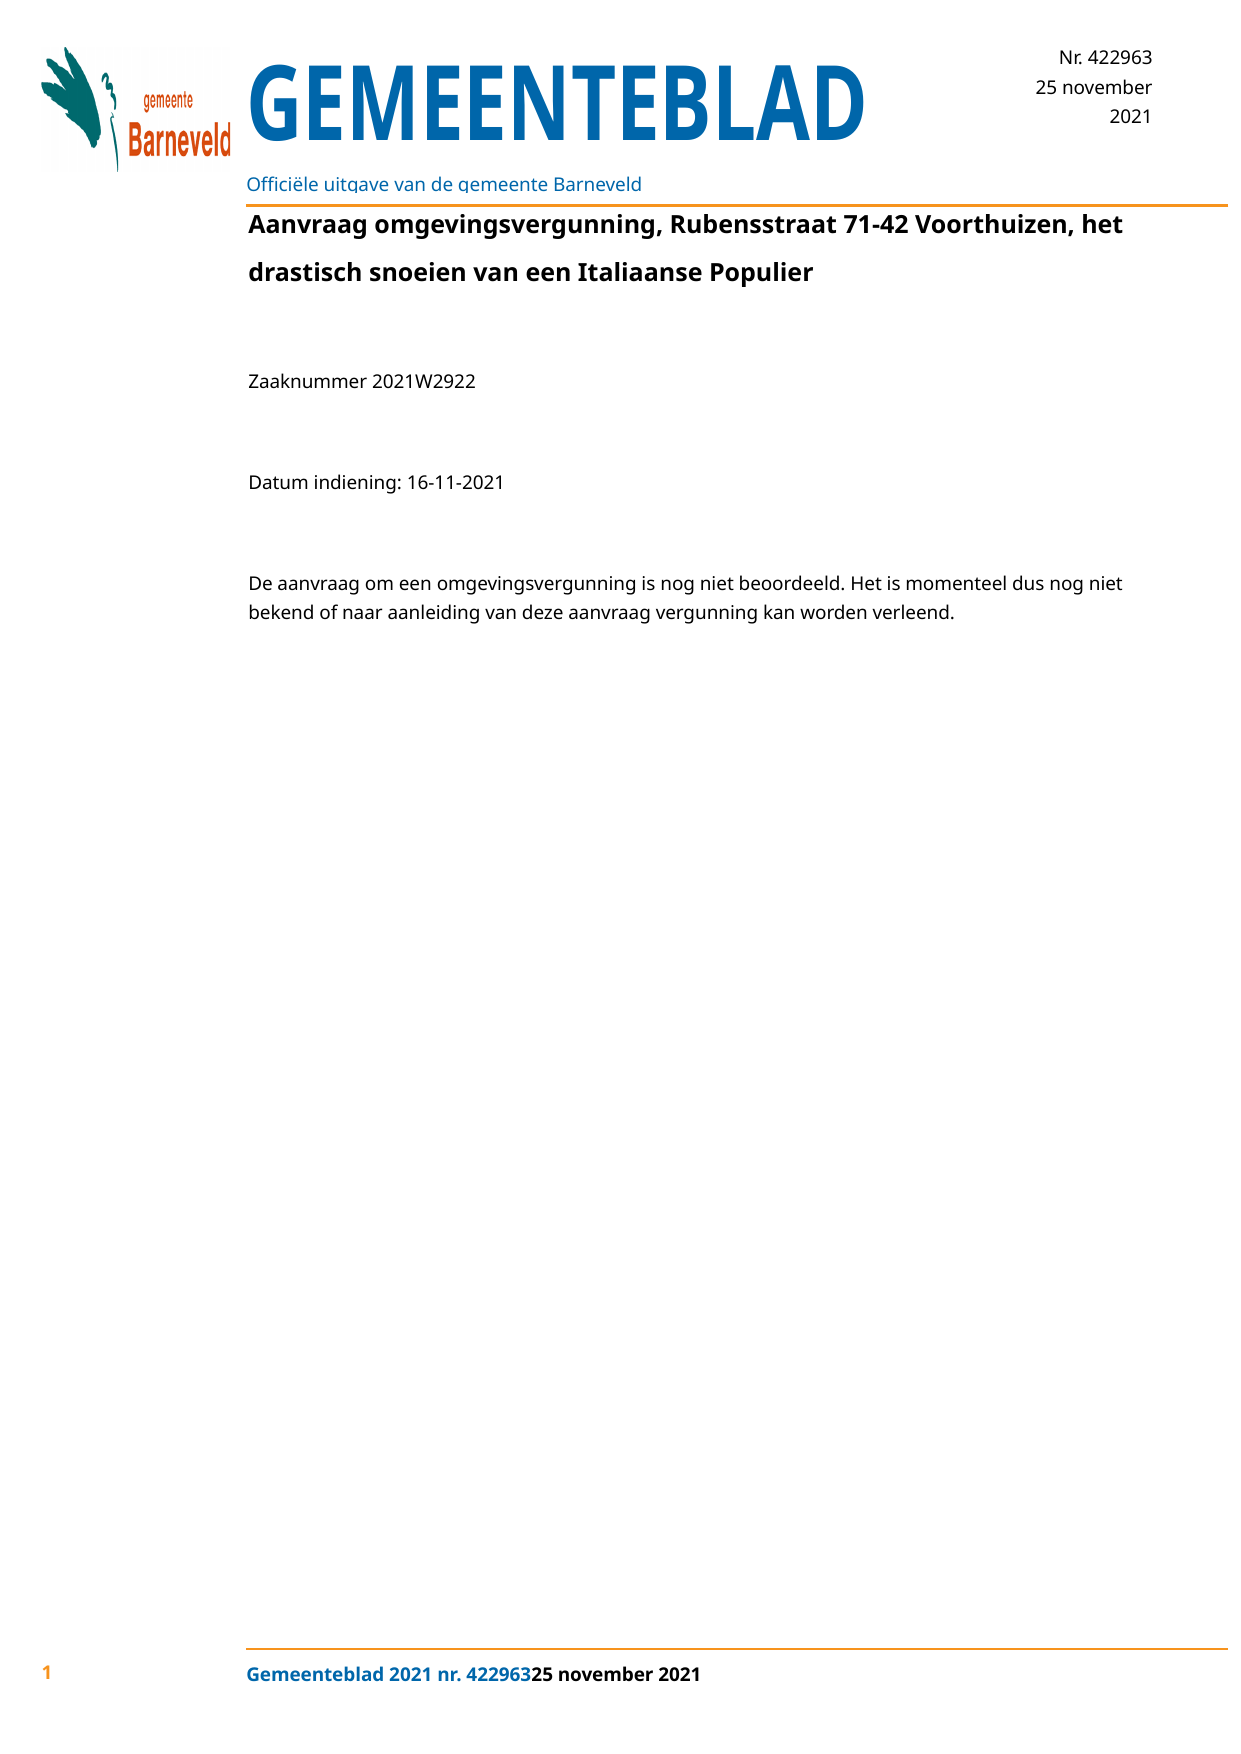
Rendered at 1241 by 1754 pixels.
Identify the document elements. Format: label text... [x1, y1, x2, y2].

text Aanvraag omgevingsvergunning, Rubensstraat 71-42 Voorthuizen, het drastisch snoeien van een Italiaanse Populier [248, 207, 1152, 288]
text Zaaknummer 2021W2922 [248, 368, 1152, 394]
text Datum indiening: 16-11-2021 [248, 469, 1152, 495]
picture [41, 47, 231, 172]
text De aanvraag om een omgevingsvergunning is nog niet beoordeeld. Het is momenteel dus nog niet bekend of naar aanleiding van deze aanvraag vergunning kan worden verleend. [248, 570, 1152, 625]
